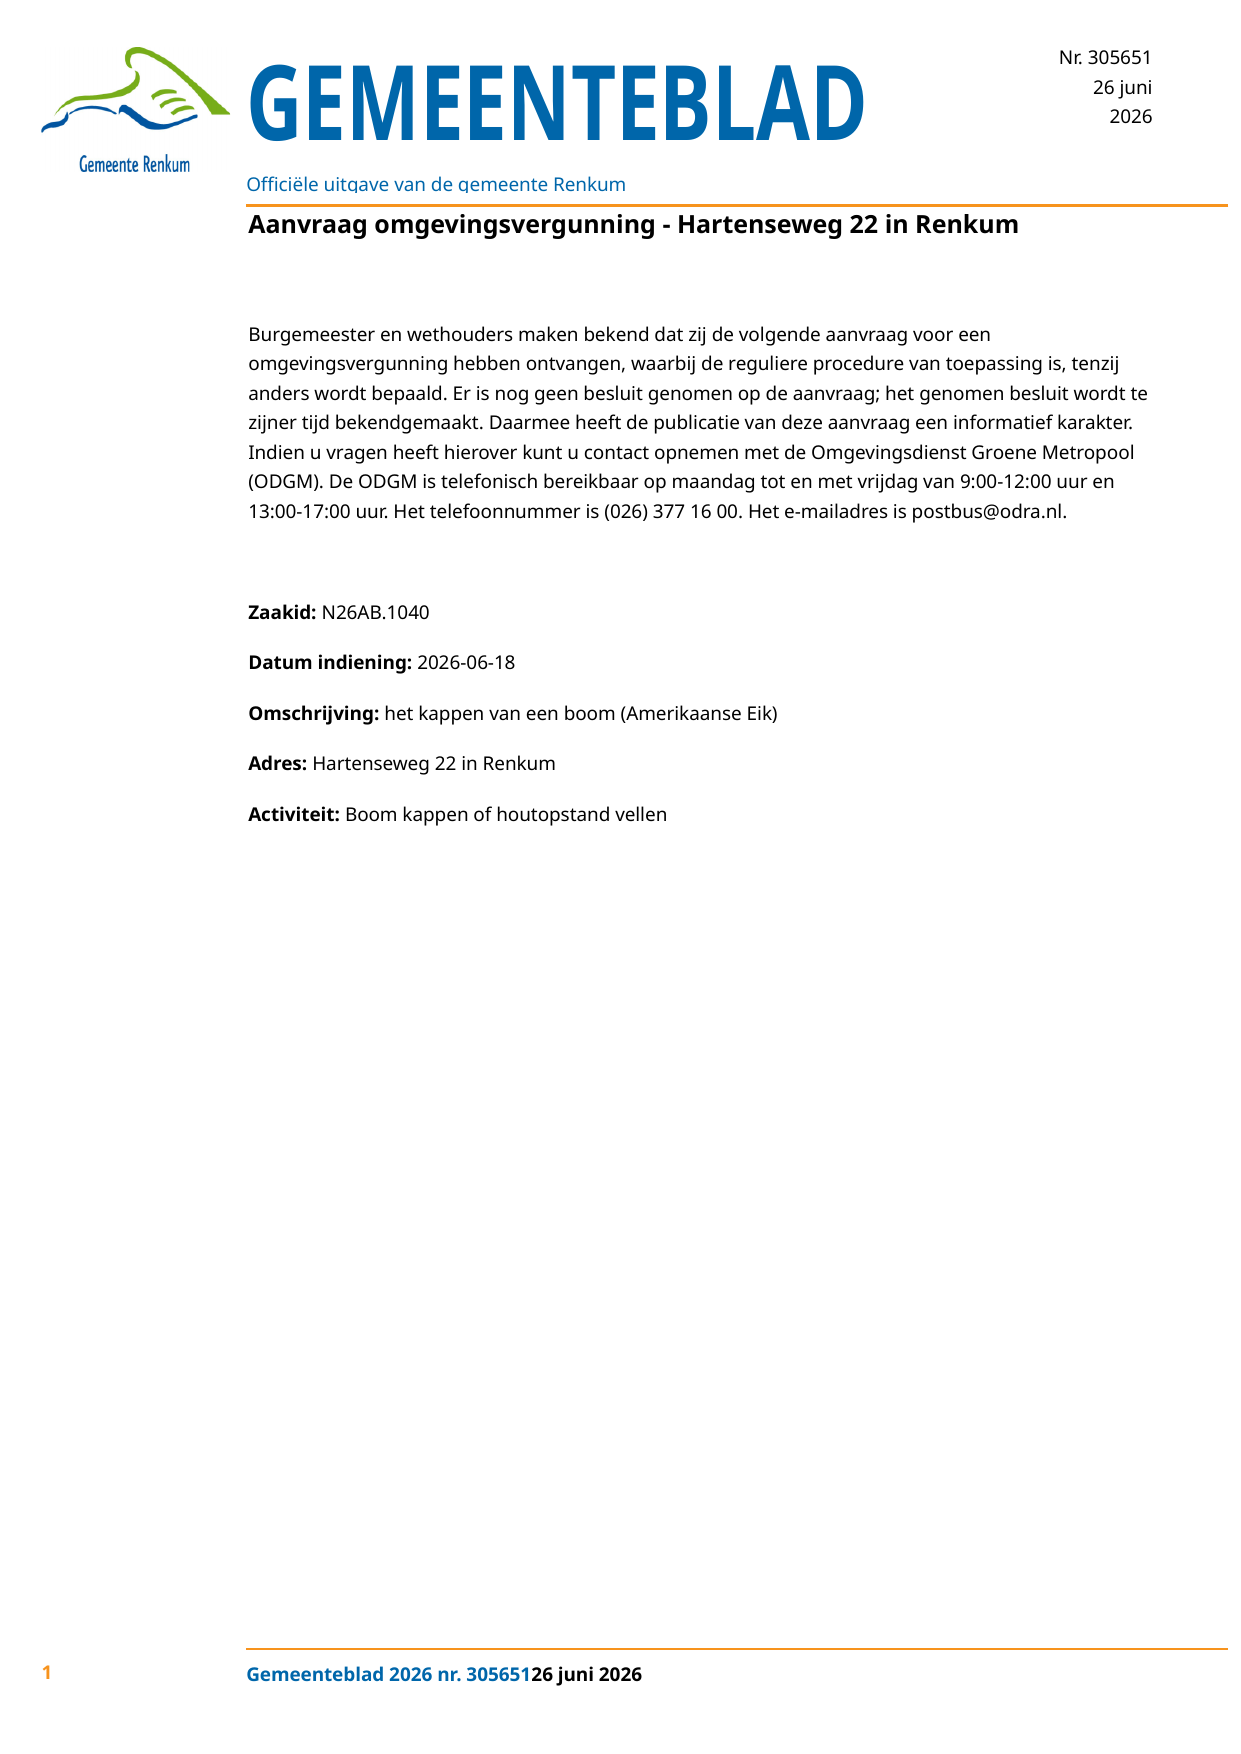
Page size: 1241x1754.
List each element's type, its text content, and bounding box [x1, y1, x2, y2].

text Datum indiening: 2026-06-18 [248, 649, 1152, 675]
text Zaakid: N26AB.1040 [248, 599, 1152, 625]
picture [41, 47, 231, 172]
text Activiteit: Boom kappen of houtopstand vellen [248, 801, 1152, 826]
text Omschrijving: het kappen van een boom (Amerikaanse Eik) [248, 700, 1152, 726]
text Burgemeester en wethouders maken bekend dat zij de volgende aanvraag voor een omgevingsvergunning hebben ontvangen, waarbij de reguliere procedure van toepassing is, tenzij anders wordt bepaald. Er is nog geen besluit genomen op de aanvraag; het genomen besluit wordt te zijner tijd bekendgemaakt. Daarmee heeft de publicatie van deze aanvraag een informatief karakter. Indien u vragen heeft hierover kunt u contact opnemen met de Omgevingsdienst Groene Metropool (ODGM). De ODGM is telefonisch bereikbaar op maandag tot en met vrijdag van 9:00-12:00 uur en 13:00-17:00 uur. Het telefoonnummer is (026) 377 16 00. Het e-mailadres is postbus@odra.nl. [248, 321, 1152, 524]
text Adres: Hartenseweg 22 in Renkum [248, 750, 1152, 776]
text Aanvraag omgevingsvergunning - Hartenseweg 22 in Renkum [248, 207, 1152, 241]
